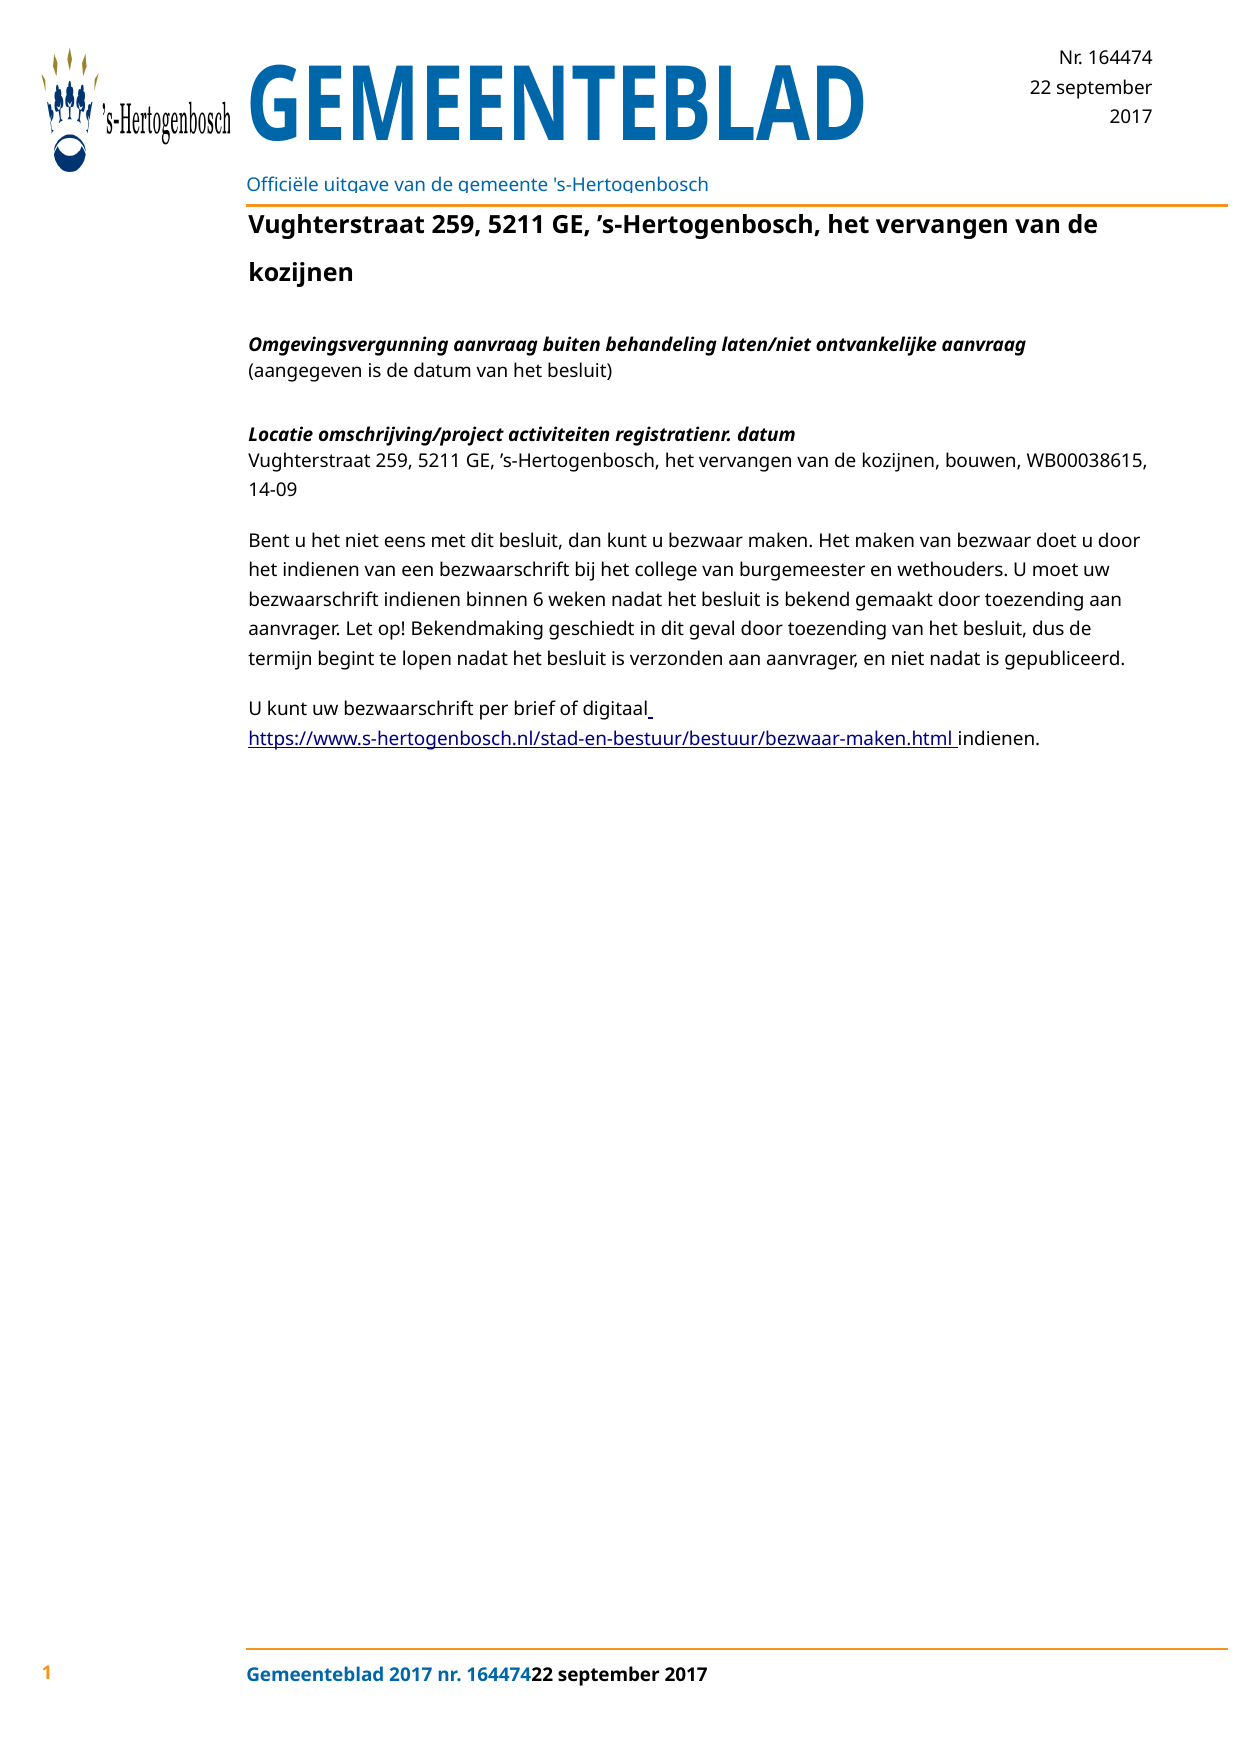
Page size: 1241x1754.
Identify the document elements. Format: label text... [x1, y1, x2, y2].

text U kunt uw bezwaarschrift per brief of digitaal https://www.s-hertogenbosch.nl/stad-en-bestuur/bestuur/bezwaar-maken.html indienen. [248, 696, 1152, 751]
text Bent u het niet eens met dit besluit, dan kunt u bezwaar maken. Het maken van bezwaar doet u door het indienen van een bezwaarschrift bij het college van burgemeester en wethouders. U moet uw bezwaarschrift indienen binnen 6 weken nadat het besluit is bekend gemaakt door toezending aan aanvrager. Let op! Bekendmaking geschiedt in dit geval door toezending van het besluit, dus de termijn begint te lopen nadat het besluit is verzonden aan aanvrager, en niet nadat is gepubliceerd. [248, 527, 1152, 671]
text Omgevingsvergunning aanvraag buiten behandeling laten/niet ontvankelijke aanvraag [248, 331, 1152, 357]
text Vughterstraat 259, 5211 GE, ’s-Hertogenbosch, het vervangen van de kozijnen [248, 207, 1152, 288]
text Vughterstraat 259, 5211 GE, ’s-Hertogenbosch, het vervangen van de kozijnen, bouwen, WB00038615, 14-09 [248, 447, 1152, 502]
text Locatie omschrijving/project activiteiten registratienr. datum [248, 421, 1152, 447]
text (aangegeven is de datum van het besluit) [248, 357, 1152, 383]
picture [41, 47, 231, 172]
